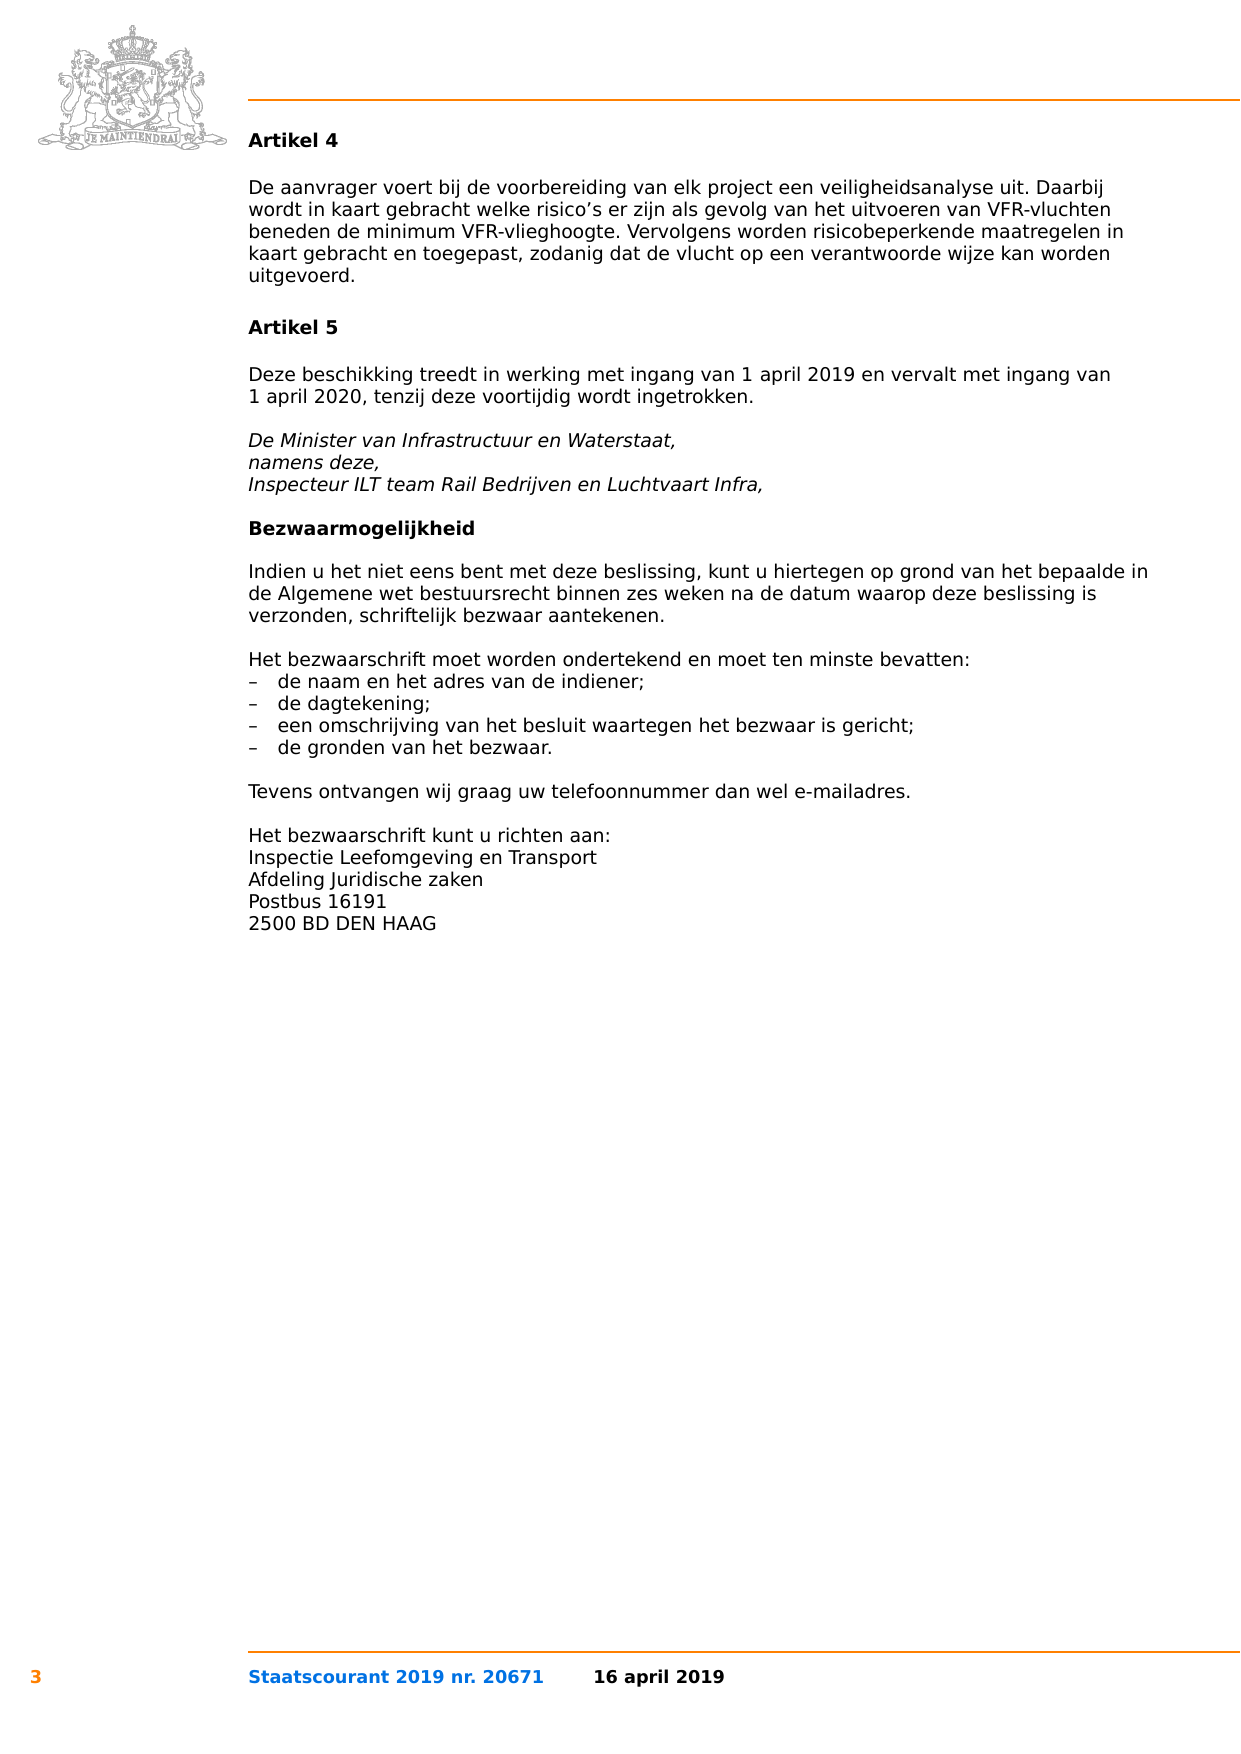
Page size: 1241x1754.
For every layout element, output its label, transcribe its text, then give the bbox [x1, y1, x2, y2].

text Het bezwaarschrift kunt u richten aan: [248, 825, 1163, 847]
text Het bezwaarschrift moet worden ondertekend en moet ten minste bevatten: [248, 649, 1163, 671]
subtitle Artikel 5 [248, 317, 1163, 339]
text – een omschrijving van het besluit waartegen het bezwaar is gericht; [248, 715, 1163, 737]
text Inspectie Leefomgeving en Transport [248, 847, 1163, 869]
text Tevens ontvangen wij graag uw telefoonnummer dan wel e-mailadres. [248, 781, 1163, 803]
text Bezwaarmogelijkheid [248, 517, 1163, 539]
picture [38, 25, 227, 150]
subtitle Artikel 4 [248, 130, 1163, 152]
text Indien u het niet eens bent met deze beslissing, kunt u hiertegen op grond van het bepaalde in de Algemene wet bestuursrecht binnen zes weken na de datum waarop deze beslissing is verzonden, schriftelijk bezwaar aantekenen. [248, 561, 1163, 627]
text – de dagtekening; [248, 693, 1163, 715]
text De Minister van Infrastructuur en Waterstaat, namens deze, Inspecteur ILT team Rail Bedrijven en Luchtvaart Infra, [248, 429, 1163, 496]
text 2500 BD DEN HAAG [248, 913, 1163, 934]
text Afdeling Juridische zaken [248, 869, 1163, 891]
text De aanvrager voert bij de voorbereiding van elk project een veiligheidsanalyse uit. Daarbij wordt in kaart gebracht welke risico’s er zijn als gevolg van het uitvoeren van VFR-vluchten beneden de minimum VFR-vlieghoogte. Vervolgens worden risicobeperkende maatregelen in kaart gebracht en toegepast, zodanig dat de vlucht op een verantwoorde wijze kan worden uitgevoerd. [248, 177, 1163, 287]
text Postbus 16191 [248, 891, 1163, 913]
text – de gronden van het bezwaar. [248, 737, 1163, 759]
text – de naam en het adres van de indiener; [248, 671, 1163, 693]
text Deze beschikking treedt in werking met ingang van 1 april 2019 en vervalt met ingang van 1 april 2020, tenzij deze voortijdig wordt ingetrokken. [248, 364, 1163, 408]
